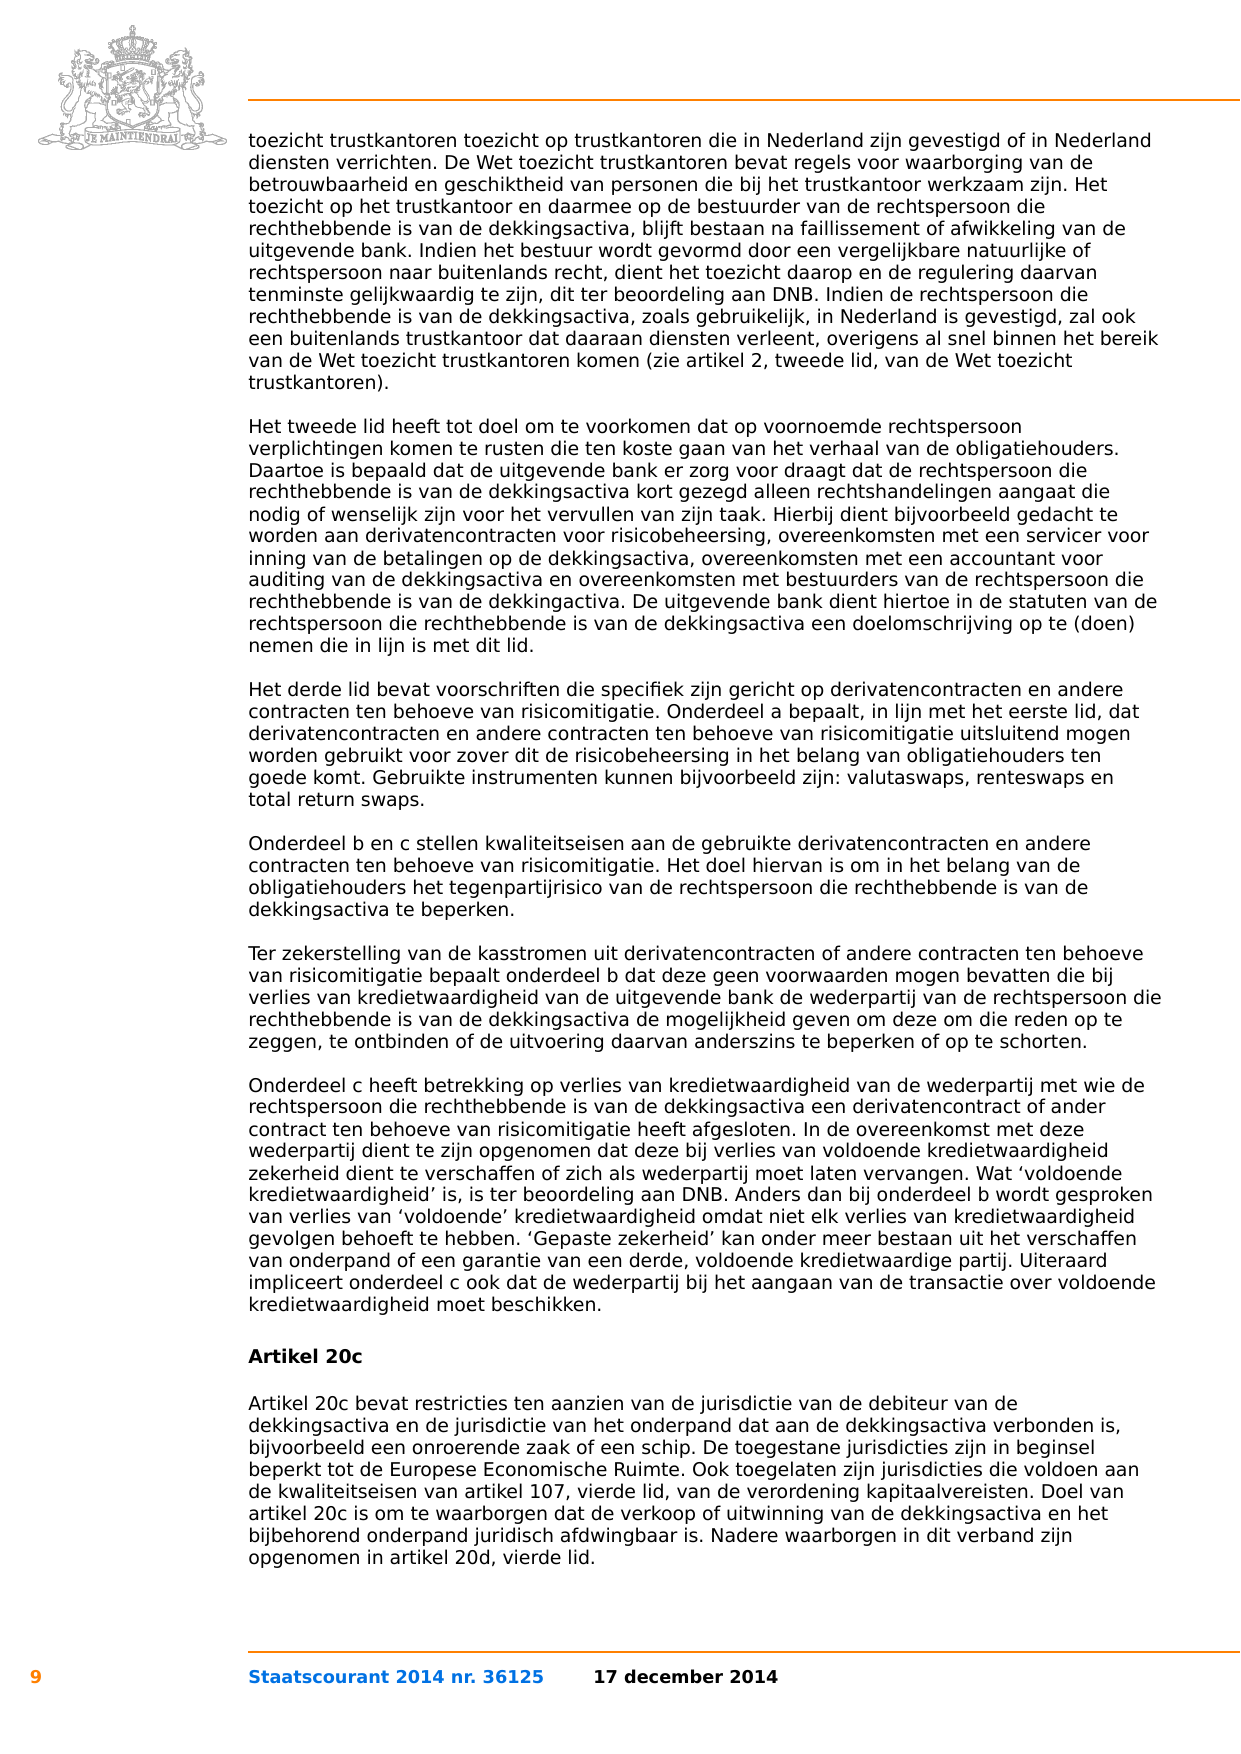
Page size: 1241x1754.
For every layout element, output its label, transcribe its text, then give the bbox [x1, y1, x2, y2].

text Artikel 20c bevat restricties ten aanzien van de jurisdictie van de debiteur van de dekkingsactiva en de jurisdictie van het onderpand dat aan de dekkingsactiva verbonden is, bijvoorbeeld een onroerende zaak of een schip. De toegestane jurisdicties zijn in beginsel beperkt tot de Europese Economische Ruimte. Ook toegelaten zijn jurisdicties die voldoen aan de kwaliteitseisen van artikel 107, vierde lid, van de verordening kapitaalvereisten. Doel van artikel 20c is om te waarborgen dat de verkoop of uitwinning van de dekkingsactiva en het bijbehorend onderpand juridisch afdwingbaar is. Nadere waarborgen in dit verband zijn opgenomen in artikel 20d, vierde lid. [248, 1393, 1163, 1569]
text Onderdeel c heeft betrekking op verlies van kredietwaardigheid van de wederpartij met wie de rechtspersoon die rechthebbende is van de dekkingsactiva een derivatencontract of ander contract ten behoeve van risicomitigatie heeft afgesloten. In de overeenkomst met deze wederpartij dient te zijn opgenomen dat deze bij verlies van voldoende kredietwaardigheid zekerheid dient te verschaffen of zich als wederpartij moet laten vervangen. Wat ‘voldoende kredietwaardigheid’ is, is ter beoordeling aan DNB. Anders dan bij onderdeel b wordt gesproken van verlies van ‘voldoende’ kredietwaardigheid omdat niet elk verlies van kredietwaardigheid gevolgen behoeft te hebben. ‘Gepaste zekerheid’ kan onder meer bestaan uit het verschaffen van onderpand of een garantie van een derde, voldoende kredietwaardige partij. Uiteraard impliceert onderdeel c ook dat de wederpartij bij het aangaan van de transactie over voldoende kredietwaardigheid moet beschikken. [248, 1074, 1163, 1316]
text toezicht trustkantoren toezicht op trustkantoren die in Nederland zijn gevestigd of in Nederland diensten verrichten. De Wet toezicht trustkantoren bevat regels voor waarborging van de betrouwbaarheid en geschiktheid van personen die bij het trustkantoor werkzaam zijn. Het toezicht op het trustkantoor en daarmee op de bestuurder van de rechtspersoon die rechthebbende is van de dekkingsactiva, blijft bestaan na faillissement of afwikkeling van de uitgevende bank. Indien het bestuur wordt gevormd door een vergelijkbare natuurlijke of rechtspersoon naar buitenlands recht, dient het toezicht daarop en de regulering daarvan tenminste gelijkwaardig te zijn, dit ter beoordeling aan DNB. Indien de rechtspersoon die rechthebbende is van de dekkingsactiva, zoals gebruikelijk, in Nederland is gevestigd, zal ook een buitenlands trustkantoor dat daaraan diensten verleent, overigens al snel binnen het bereik van de Wet toezicht trustkantoren komen (zie artikel 2, tweede lid, van de Wet toezicht trustkantoren). [248, 130, 1163, 394]
picture [38, 25, 227, 150]
text Ter zekerstelling van de kasstromen uit derivatencontracten of andere contracten ten behoeve van risicomitigatie bepaalt onderdeel b dat deze geen voorwaarden mogen bevatten die bij verlies van kredietwaardigheid van de uitgevende bank de wederpartij van de rechtspersoon die rechthebbende is van de dekkingsactiva de mogelijkheid geven om deze om die reden op te zeggen, te ontbinden of de uitvoering daarvan anderszins te beperken of op te schorten. [248, 943, 1163, 1053]
subtitle Artikel 20c [248, 1346, 1163, 1368]
text Het derde lid bevat voorschriften die specifiek zijn gericht op derivatencontracten en andere contracten ten behoeve van risicomitigatie. Onderdeel a bepaalt, in lijn met het eerste lid, dat derivatencontracten en andere contracten ten behoeve van risicomitigatie uitsluitend mogen worden gebruikt voor zover dit de risicobeheersing in het belang van obligatiehouders ten goede komt. Gebruikte instrumenten kunnen bijvoorbeeld zijn: valutaswaps, renteswaps en total return swaps. [248, 679, 1163, 811]
text Onderdeel b en c stellen kwaliteitseisen aan de gebruikte derivatencontracten en andere contracten ten behoeve van risicomitigatie. Het doel hiervan is om in het belang van de obligatiehouders het tegenpartijrisico van de rechtspersoon die rechthebbende is van de dekkingsactiva te beperken. [248, 833, 1163, 921]
text Het tweede lid heeft tot doel om te voorkomen dat op voornoemde rechtspersoon verplichtingen komen te rusten die ten koste gaan van het verhaal van de obligatiehouders. Daartoe is bepaald dat de uitgevende bank er zorg voor draagt dat de rechtspersoon die rechthebbende is van de dekkingsactiva kort gezegd alleen rechtshandelingen aangaat die nodig of wenselijk zijn voor het vervullen van zijn taak. Hierbij dient bijvoorbeeld gedacht te worden aan derivatencontracten voor risicobeheersing, overeenkomsten met een servicer voor inning van de betalingen op de dekkingsactiva, overeenkomsten met een accountant voor auditing van de dekkingsactiva en overeenkomsten met bestuurders van de rechtspersoon die rechthebbende is van de dekkingactiva. De uitgevende bank dient hiertoe in de statuten van de rechtspersoon die rechthebbende is van de dekkingsactiva een doelomschrijving op te (doen) nemen die in lijn is met dit lid. [248, 416, 1163, 657]
